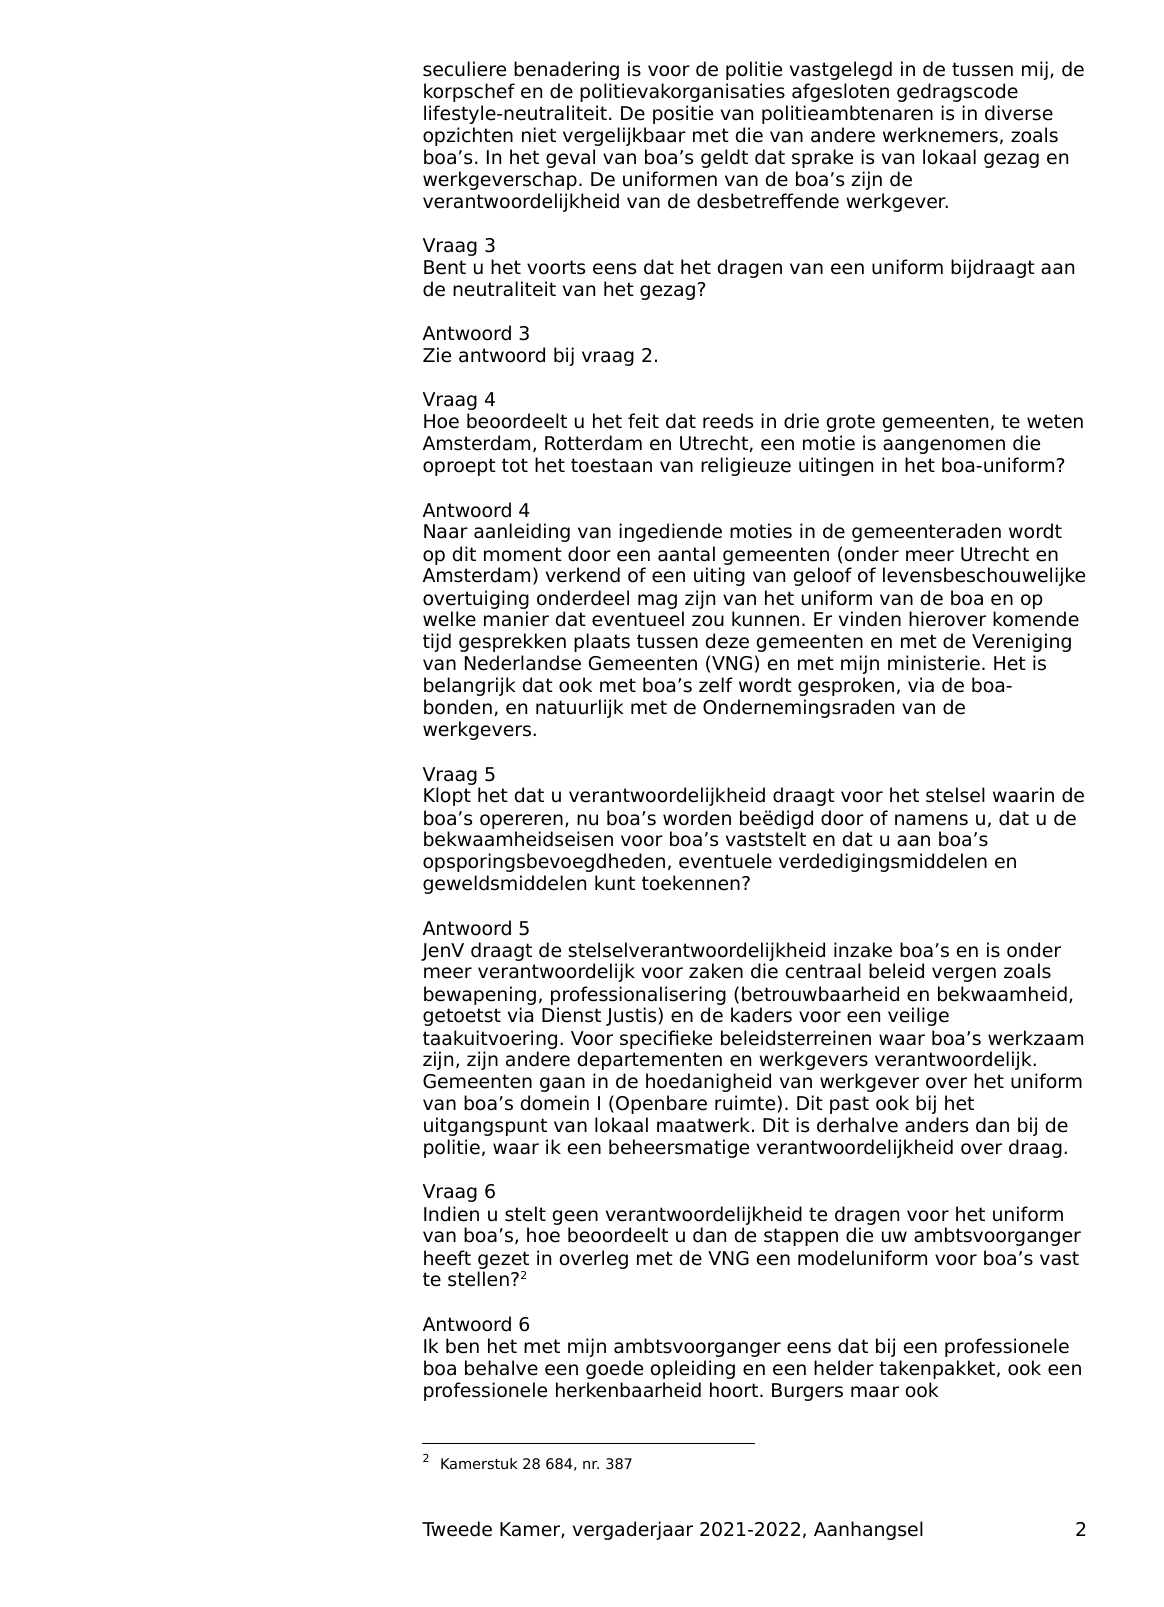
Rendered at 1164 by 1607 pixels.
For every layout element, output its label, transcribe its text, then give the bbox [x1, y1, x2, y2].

text Bent u het voorts eens dat het dragen van een uniform bijdraagt aan de neutraliteit van het gezag? [422, 257, 1087, 301]
text Vraag 6 [422, 1181, 1087, 1203]
text Kamerstuk 28 684, nr. 387 [422, 1452, 1087, 1474]
text seculiere benadering is voor de politie vastgelegd in de tussen mij, de korpschef en de politievakorganisaties afgesloten gedragscode lifestyle-neutraliteit. De positie van politieambtenaren is in diverse opzichten niet vergelijkbaar met die van andere werknemers, zoals boa’s. In het geval van boa’s geldt dat sprake is van lokaal gezag en werkgeverschap. De uniformen van de boa’s zijn de verantwoordelijkheid van de desbetreffende werkgever. [422, 59, 1087, 213]
text Klopt het dat u verantwoordelijkheid draagt voor het stelsel waarin de boa’s opereren, nu boa’s worden beëdigd door of namens u, dat u de bekwaamheidseisen voor boa’s vaststelt en dat u aan boa’s opsporingsbevoegdheden, eventuele verdedigingsmiddelen en geweldsmiddelen kunt toekennen? [422, 785, 1087, 895]
text Hoe beoordeelt u het feit dat reeds in drie grote gemeenten, te weten Amsterdam, Rotterdam en Utrecht, een motie is aangenomen die oproept tot het toestaan van religieuze uitingen in het boa-uniform? [422, 411, 1087, 477]
text Zie antwoord bij vraag 2. [422, 345, 1087, 367]
text Antwoord 3 [422, 323, 1087, 345]
text Vraag 5 [422, 763, 1087, 785]
text Antwoord 6 [422, 1313, 1087, 1336]
text JenV draagt de stelselverantwoordelijkheid inzake boa’s en is onder meer verantwoordelijk voor zaken die centraal beleid vergen zoals bewapening, professionalisering (betrouwbaarheid en bekwaamheid, getoetst via Dienst Justis) en de kaders voor een veilige taakuitvoering. Voor specifieke beleidsterreinen waar boa’s werkzaam zijn, zijn andere departementen en werkgevers verantwoordelijk. Gemeenten gaan in de hoedanigheid van werkgever over het uniform van boa’s domein I (Openbare ruimte). Dit past ook bij het uitgangspunt van lokaal maatwerk. Dit is derhalve anders dan bij de politie, waar ik een beheersmatige verantwoordelijkheid over draag. [422, 939, 1087, 1159]
text Indien u stelt geen verantwoordelijkheid te dragen voor het uniform van boa’s, hoe beoordeelt u dan de stappen die uw ambtsvoorganger heeft gezet in overleg met de VNG een modeluniform voor boa’s vast te stellen? [422, 1203, 1087, 1291]
text Vraag 4 [422, 389, 1087, 411]
text Antwoord 5 [422, 917, 1087, 939]
text Ik ben het met mijn ambtsvoorganger eens dat bij een professionele boa behalve een goede opleiding en een helder takenpakket, ook een professionele herkenbaarheid hoort. Burgers maar ook [422, 1336, 1087, 1401]
text Naar aanleiding van ingediende moties in de gemeenteraden wordt op dit moment door een aantal gemeenten (onder meer Utrecht en Amsterdam) verkend of een uiting van geloof of levensbeschouwelijke overtuiging onderdeel mag zijn van het uniform van de boa en op welke manier dat eventueel zou kunnen. Er vinden hierover komende tijd gesprekken plaats tussen deze gemeenten en met de Vereniging van Nederlandse Gemeenten (VNG) en met mijn ministerie. Het is belangrijk dat ook met boa’s zelf wordt gesproken, via de boa-bonden, en natuurlijk met de Ondernemingsraden van de werkgevers. [422, 521, 1087, 741]
text Antwoord 4 [422, 499, 1087, 521]
text Vraag 3 [422, 235, 1087, 257]
